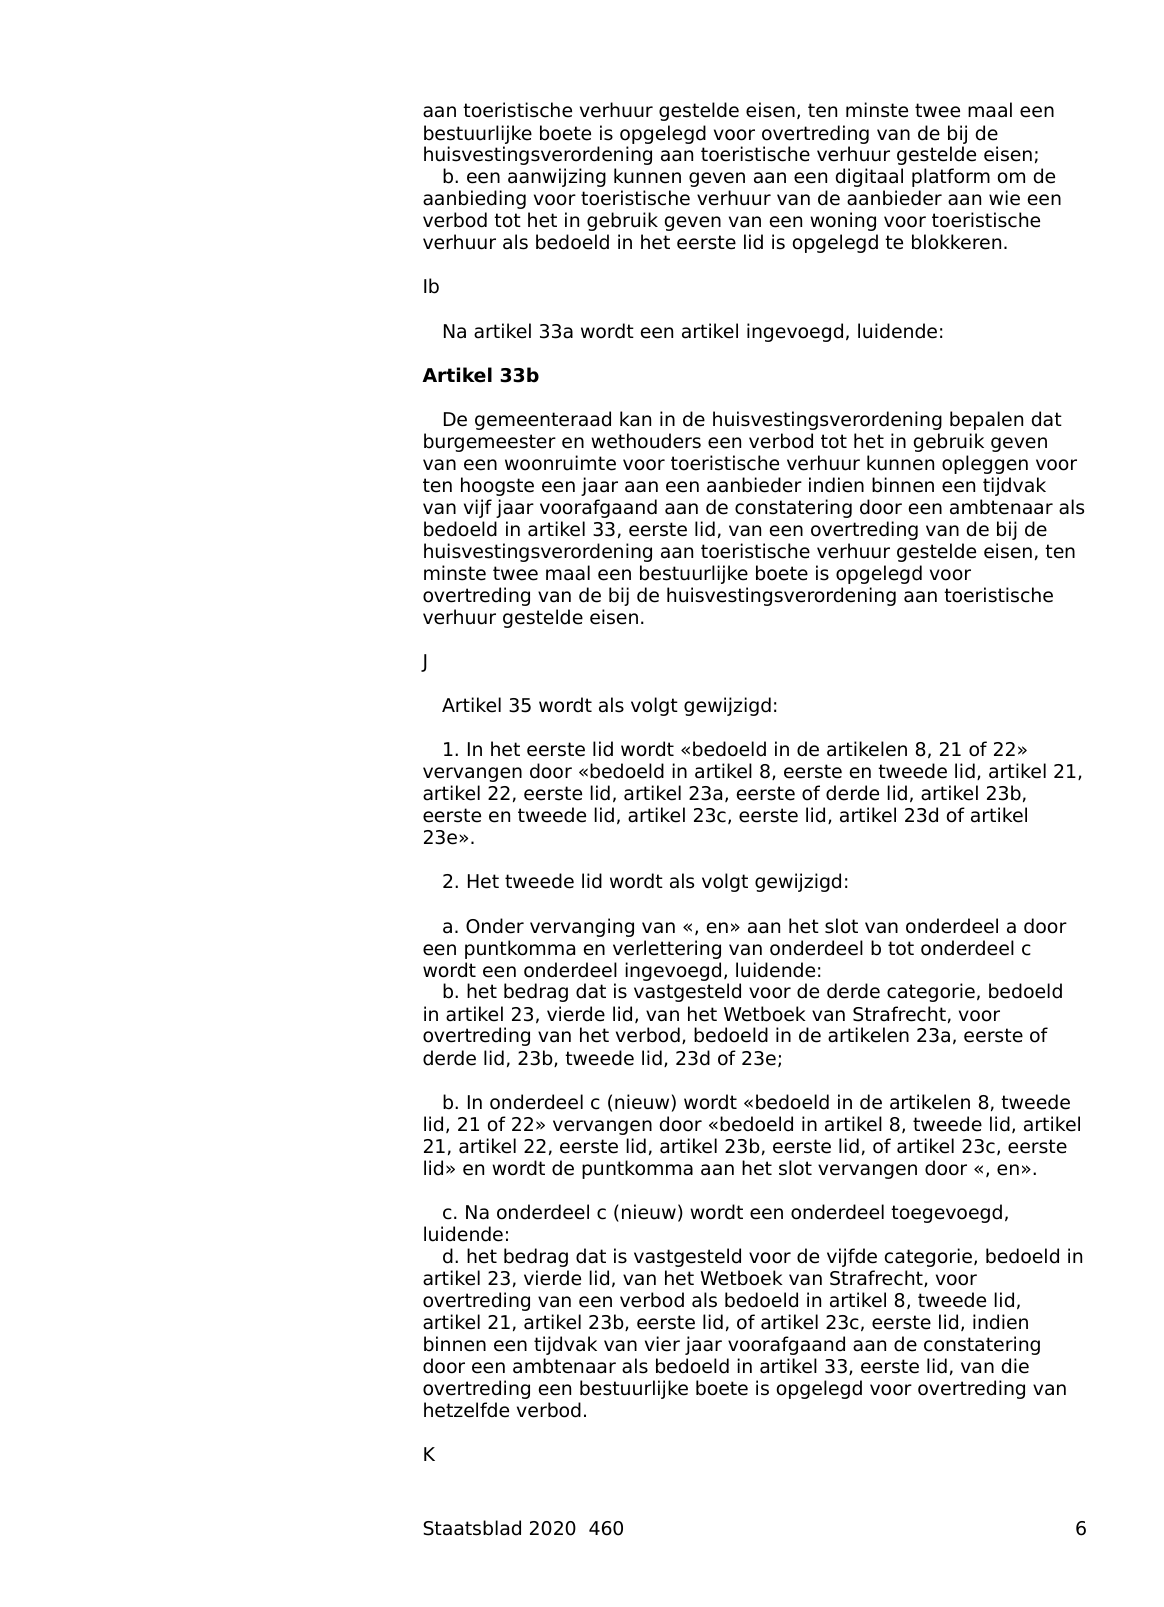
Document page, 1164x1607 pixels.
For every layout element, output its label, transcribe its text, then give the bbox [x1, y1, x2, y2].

text d. het bedrag dat is vastgesteld voor de vijfde categorie, bedoeld in artikel 23, vierde lid, van het Wetboek van Strafrecht, voor overtreding van een verbod als bedoeld in artikel 8, tweede lid, artikel 21, artikel 23b, eerste lid, of artikel 23c, eerste lid, indien binnen een tijdvak van vier jaar voorafgaand aan de constatering door een ambtenaar als bedoeld in artikel 33, eerste lid, van die overtreding een bestuurlijke boete is opgelegd voor overtreding van hetzelfde verbod. [422, 1246, 1087, 1421]
text b. In onderdeel c (nieuw) wordt «bedoeld in de artikelen 8, tweede lid, 21 of 22» vervangen door «bedoeld in artikel 8, tweede lid, artikel 21, artikel 22, eerste lid, artikel 23b, eerste lid, of artikel 23c, eerste lid» en wordt de puntkomma aan het slot vervangen door «, en». [422, 1092, 1087, 1179]
text Ib [422, 276, 1087, 298]
text K [422, 1444, 1087, 1466]
text Na artikel 33a wordt een artikel ingevoegd, luidende: [422, 321, 1087, 343]
text Artikel 35 wordt als volgt gewijzigd: [422, 695, 1087, 717]
subtitle Artikel 33b [422, 365, 1087, 387]
text 1. In het eerste lid wordt «bedoeld in de artikelen 8, 21 of 22» vervangen door «bedoeld in artikel 8, eerste en tweede lid, artikel 21, artikel 22, eerste lid, artikel 23a, eerste of derde lid, artikel 23b, eerste en tweede lid, artikel 23c, eerste lid, artikel 23d of artikel 23e». [422, 739, 1087, 849]
text 2. Het tweede lid wordt als volgt gewijzigd: [422, 871, 1087, 893]
text a. Onder vervanging van «, en» aan het slot van onderdeel a door een puntkomma en verlettering van onderdeel b tot onderdeel c wordt een onderdeel ingevoegd, luidende: [422, 916, 1087, 981]
text De gemeenteraad kan in de huisvestingsverordening bepalen dat burgemeester en wethouders een verbod tot het in gebruik geven van een woonruimte voor toeristische verhuur kunnen opleggen voor ten hoogste een jaar aan een aanbieder indien binnen een tijdvak van vijf jaar voorafgaand aan de constatering door een ambtenaar als bedoeld in artikel 33, eerste lid, van een overtreding van de bij de huisvestingsverordening aan toeristische verhuur gestelde eisen, ten minste twee maal een bestuurlijke boete is opgelegd voor overtreding van de bij de huisvestingsverordening aan toeristische verhuur gestelde eisen. [422, 409, 1087, 629]
text c. Na onderdeel c (nieuw) wordt een onderdeel toegevoegd, luidende: [422, 1202, 1087, 1246]
text b. een aanwijzing kunnen geven aan een digitaal platform om de aanbieding voor toeristische verhuur van de aanbieder aan wie een verbod tot het in gebruik geven van een woning voor toeristische verhuur als bedoeld in het eerste lid is opgelegd te blokkeren. [422, 166, 1087, 254]
text J [422, 651, 1087, 673]
text b. het bedrag dat is vastgesteld voor de derde categorie, bedoeld in artikel 23, vierde lid, van het Wetboek van Strafrecht, voor overtreding van het verbod, bedoeld in de artikelen 23a, eerste of derde lid, 23b, tweede lid, 23d of 23e; [422, 981, 1087, 1069]
text aan toeristische verhuur gestelde eisen, ten minste twee maal een bestuurlijke boete is opgelegd voor overtreding van de bij de huisvestingsverordening aan toeristische verhuur gestelde eisen; [422, 100, 1087, 166]
